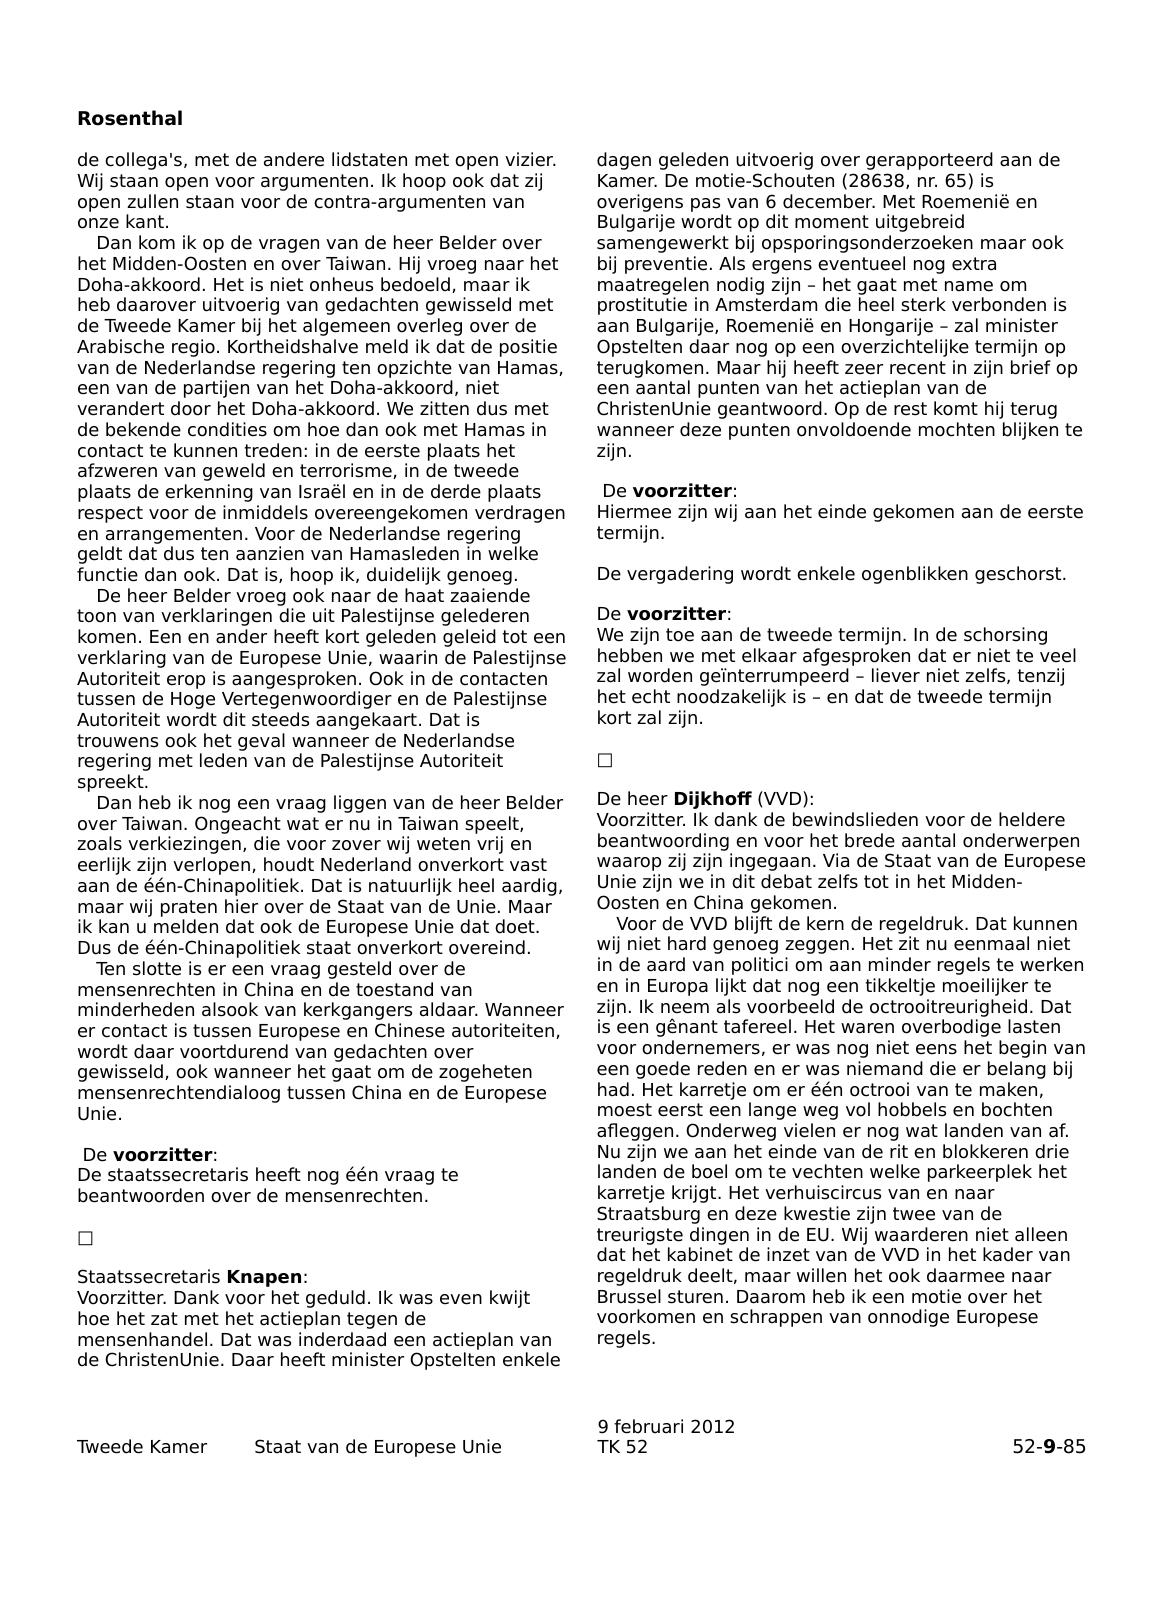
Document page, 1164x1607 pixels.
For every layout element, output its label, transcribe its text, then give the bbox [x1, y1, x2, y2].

text Staatssecretaris Knapen: [77, 1267, 567, 1288]
text Dan heb ik nog een vraag liggen van de heer Belder over Taiwan. Ongeacht wat er nu in Taiwan speelt, zoals verkiezingen, die voor zover wij weten vrij en eerlijk zijn verlopen, houdt Nederland onverkort vast aan de één-Chinapolitiek. Dat is natuurlijk heel aardig, maar wij praten hier over de Staat van de Unie. Maar ik kan u melden dat ook de Europese Unie dat doet. Dus de één-Chinapolitiek staat onverkort overeind. [77, 793, 567, 959]
text De vergadering wordt enkele ogenblikken geschorst. [596, 563, 1087, 584]
text Voorzitter. Ik dank de bewindslieden voor de heldere beantwoording en voor het brede aantal onderwerpen waarop zij zijn ingegaan. Via de Staat van de Europese Unie zijn we in dit debat zelfs tot in het Midden-Oosten en China gekomen. [596, 810, 1087, 913]
text □ [596, 748, 1087, 769]
text Voorzitter. Dank voor het geduld. Ik was even kwijt hoe het zat met het actieplan tegen de mensenhandel. Dat was inderdaad een actieplan van de ChristenUnie. Daar heeft minister Opstelten enkele [77, 1288, 567, 1371]
text De heer Belder vroeg ook naar de haat zaaiende toon van verklaringen die uit Palestijnse gelederen komen. Een en ander heeft kort geleden geleid tot een verklaring van de Europese Unie, waarin de Palestijnse Autoriteit erop is aangesproken. Ook in de contacten tussen de Hoge Vertegenwoordiger en de Palestijnse Autoriteit wordt dit steeds aangekaart. Dat is trouwens ook het geval wanneer de Nederlandse regering met leden van de Palestijnse Autoriteit spreekt. [77, 586, 567, 793]
text De voorzitter: [596, 604, 1087, 625]
text de collega's, met de andere lidstaten met open vizier. Wij staan open voor argumenten. Ik hoop ook dat zij open zullen staan voor de contra-argumenten van onze kant. [77, 150, 567, 233]
text De heer Dijkhoff (VVD): [596, 789, 1087, 810]
text We zijn toe aan de tweede termijn. In de schorsing hebben we met elkaar afgesproken dat er niet te veel zal worden geïnterrumpeerd – liever niet zelfs, tenzij het echt noodzakelijk is – en dat de tweede termijn kort zal zijn. [596, 625, 1087, 728]
text Ten slotte is er een vraag gesteld over de mensenrechten in China en de toestand van minderheden alsook van kerkgangers aldaar. Wanneer er contact is tussen Europese en Chinese autoriteiten, wordt daar voortdurend van gedachten over gewisseld, ook wanneer het gaat om de zogeheten mensenrechtendialoog tussen China en de Europese Unie. [77, 959, 567, 1124]
text Voor de VVD blijft de kern de regeldruk. Dat kunnen wij niet hard genoeg zeggen. Het zit nu eenmaal niet in de aard van politici om aan minder regels te werken en in Europa lijkt dat nog een tikkeltje moeilijker te zijn. Ik neem als voorbeeld de octrooitreurigheid. Dat is een gênant tafereel. Het waren overbodige lasten voor ondernemers, er was nog niet eens het begin van een goede reden en er was niemand die er belang bij had. Het karretje om er één octrooi van te maken, moest eerst een lange weg vol hobbels en bochten afleggen. Onderweg vielen er nog wat landen van af. Nu zijn we aan het einde van de rit en blokkeren drie landen de boel om te vechten welke parkeerplek het karretje krijgt. Het verhuiscircus van en naar Straatsburg en deze kwestie zijn twee van de treurigste dingen in de EU. Wij waarderen niet alleen dat het kabinet de inzet van de VVD in het kader van regeldruk deelt, maar willen het ook daarmee naar Brussel sturen. Daarom heb ik een motie over het voorkomen en schrappen van onnodige Europese regels. [596, 913, 1087, 1349]
text De staatssecretaris heeft nog één vraag te beantwoorden over de mensenrechten. [77, 1165, 567, 1207]
text De voorzitter: [596, 481, 1087, 502]
text De voorzitter: [77, 1144, 567, 1165]
text dagen geleden uitvoerig over gerapporteerd aan de Kamer. De motie-Schouten (28638, nr. 65) is overigens pas van 6 december. Met Roemenië en Bulgarije wordt op dit moment uitgebreid samengewerkt bij opsporingsonderzoeken maar ook bij preventie. Als ergens eventueel nog extra maatregelen nodig zijn – het gaat met name om prostitutie in Amsterdam die heel sterk verbonden is aan Bulgarije, Roemenië en Hongarije – zal minister Opstelten daar nog op een overzichtelijke termijn op terugkomen. Maar hij heeft zeer recent in zijn brief op een aantal punten van het actieplan van de ChristenUnie geantwoord. Op de rest komt hij terug wanneer deze punten onvoldoende mochten blijken te zijn. [596, 150, 1087, 461]
text Dan kom ik op de vragen van de heer Belder over het Midden-Oosten en over Taiwan. Hij vroeg naar het Doha-akkoord. Het is niet onheus bedoeld, maar ik heb daarover uitvoerig van gedachten gewisseld met de Tweede Kamer bij het algemeen overleg over de Arabische regio. Kortheidshalve meld ik dat de positie van de Nederlandse regering ten opzichte van Hamas, een van de partijen van het Doha-akkoord, niet verandert door het Doha-akkoord. We zitten dus met de bekende condities om hoe dan ook met Hamas in contact te kunnen treden: in de eerste plaats het afzweren van geweld en terrorisme, in de tweede plaats de erkenning van Israël en in de derde plaats respect voor de inmiddels overeengekomen verdragen en arrangementen. Voor de Nederlandse regering geldt dat dus ten aanzien van Hamasleden in welke functie dan ook. Dat is, hoop ik, duidelijk genoeg. [77, 233, 567, 586]
text Hiermee zijn wij aan het einde gekomen aan de eerste termijn. [596, 502, 1087, 543]
text □ [77, 1227, 567, 1247]
